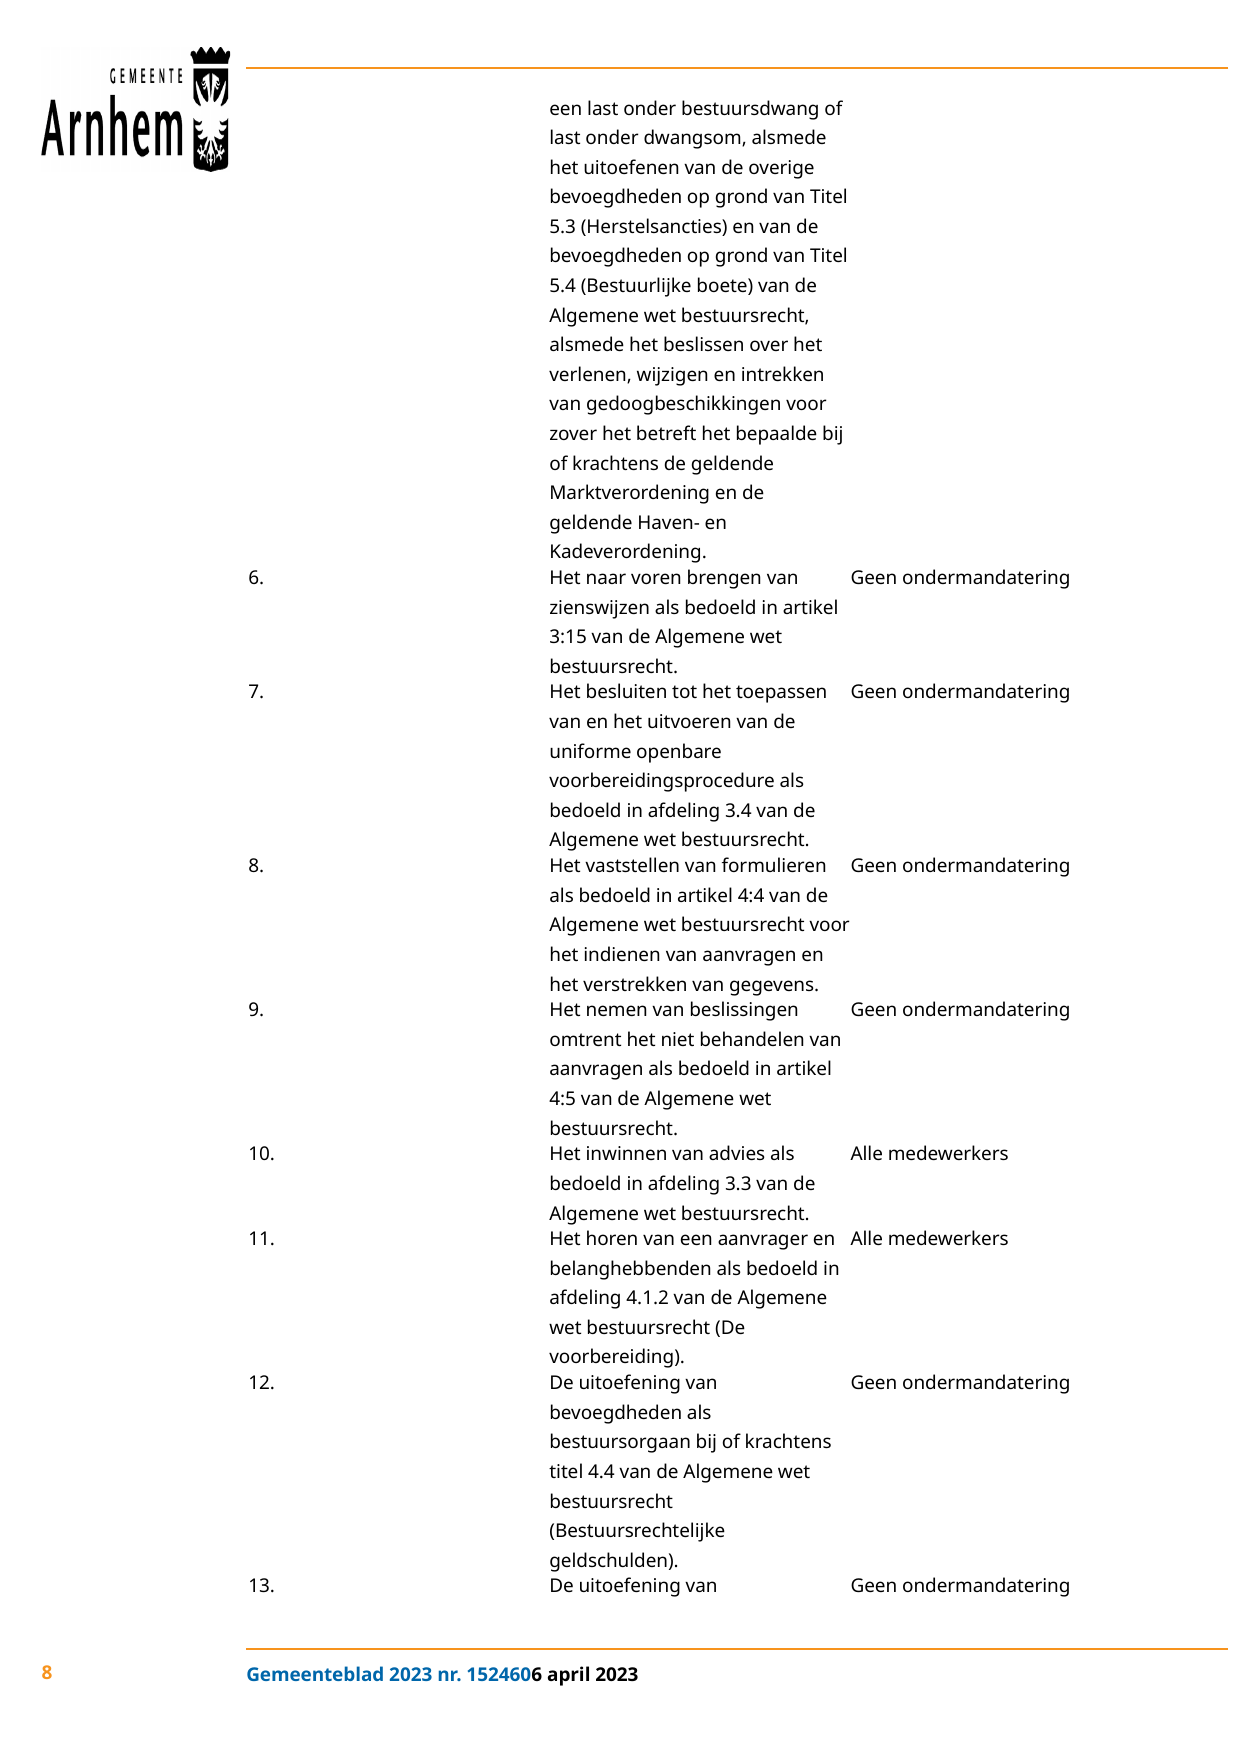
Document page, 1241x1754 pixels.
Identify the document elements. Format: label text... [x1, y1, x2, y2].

table_cell De uitoefening van bevoegdheden als bestuursorgaan bij of krachtens titel 4.4 van de Algemene wet bestuursrecht (Bestuursrechtelijke geldschulden). [549, 1370, 850, 1573]
table_cell Het naar voren brengen van zienswijzen als bedoeld in artikel 3:15 van de Algemene wet bestuursrecht. [549, 564, 850, 679]
table_cell [248, 996, 549, 1141]
table_cell Geen ondermandatering [850, 1573, 1152, 1598]
table_cell [248, 1370, 549, 1573]
table_cell Het vaststellen van formulieren als bedoeld in artikel 4:4 van de Algemene wet bestuursrecht voor het indienen van aanvragen en het verstrekken van gegevens. [549, 853, 850, 996]
table_cell [248, 853, 549, 996]
table_cell Het nemen van beslissingen omtrent het niet behandelen van aanvragen als bedoeld in artikel 4:5 van de Algemene wet bestuursrecht. [549, 996, 850, 1141]
table_cell Geen ondermandatering [850, 996, 1152, 1141]
table_cell De uitoefening van [549, 1573, 850, 1598]
table_cell [850, 95, 1152, 564]
table_cell Het inwinnen van advies als bedoeld in afdeling 3.3 van de Algemene wet bestuursrecht. [549, 1141, 850, 1225]
table_cell [248, 1225, 549, 1369]
table_cell Alle medewerkers [850, 1225, 1152, 1369]
table_cell [248, 95, 549, 564]
table_cell Het horen van een aanvrager en belanghebbenden als bedoeld in afdeling 4.1.2 van de Algemene wet bestuursrecht (De voorbereiding). [549, 1225, 850, 1369]
table_cell [248, 1573, 549, 1598]
table_cell Geen ondermandatering [850, 1370, 1152, 1573]
table_cell Het besluiten tot het toepassen van en het uitvoeren van de uniforme openbare voorbereidingsprocedure als bedoeld in afdeling 3.4 van de Algemene wet bestuursrecht. [549, 679, 850, 852]
table_cell Geen ondermandatering [850, 853, 1152, 996]
table_cell Alle medewerkers [850, 1141, 1152, 1225]
table_cell [248, 564, 549, 679]
table_cell Geen ondermandatering [850, 564, 1152, 679]
table_cell een last onder bestuursdwang of last onder dwangsom, alsmede het uitoefenen van de overige bevoegdheden op grond van Titel 5.3 (Herstelsancties) en van de bevoegdheden op grond van Titel 5.4 (Bestuurlijke boete) van de Algemene wet bestuursrecht, alsmede het beslissen over het verlenen, wijzigen en intrekken van gedoogbeschikkingen voor zover het betreft het bepaalde bij of krachtens de geldende Marktverordening en de geldende Haven- en Kadeverordening. [549, 95, 850, 564]
table_cell [248, 679, 549, 852]
table_cell [248, 1141, 549, 1225]
picture [41, 47, 231, 172]
table_cell Geen ondermandatering [850, 679, 1152, 852]
